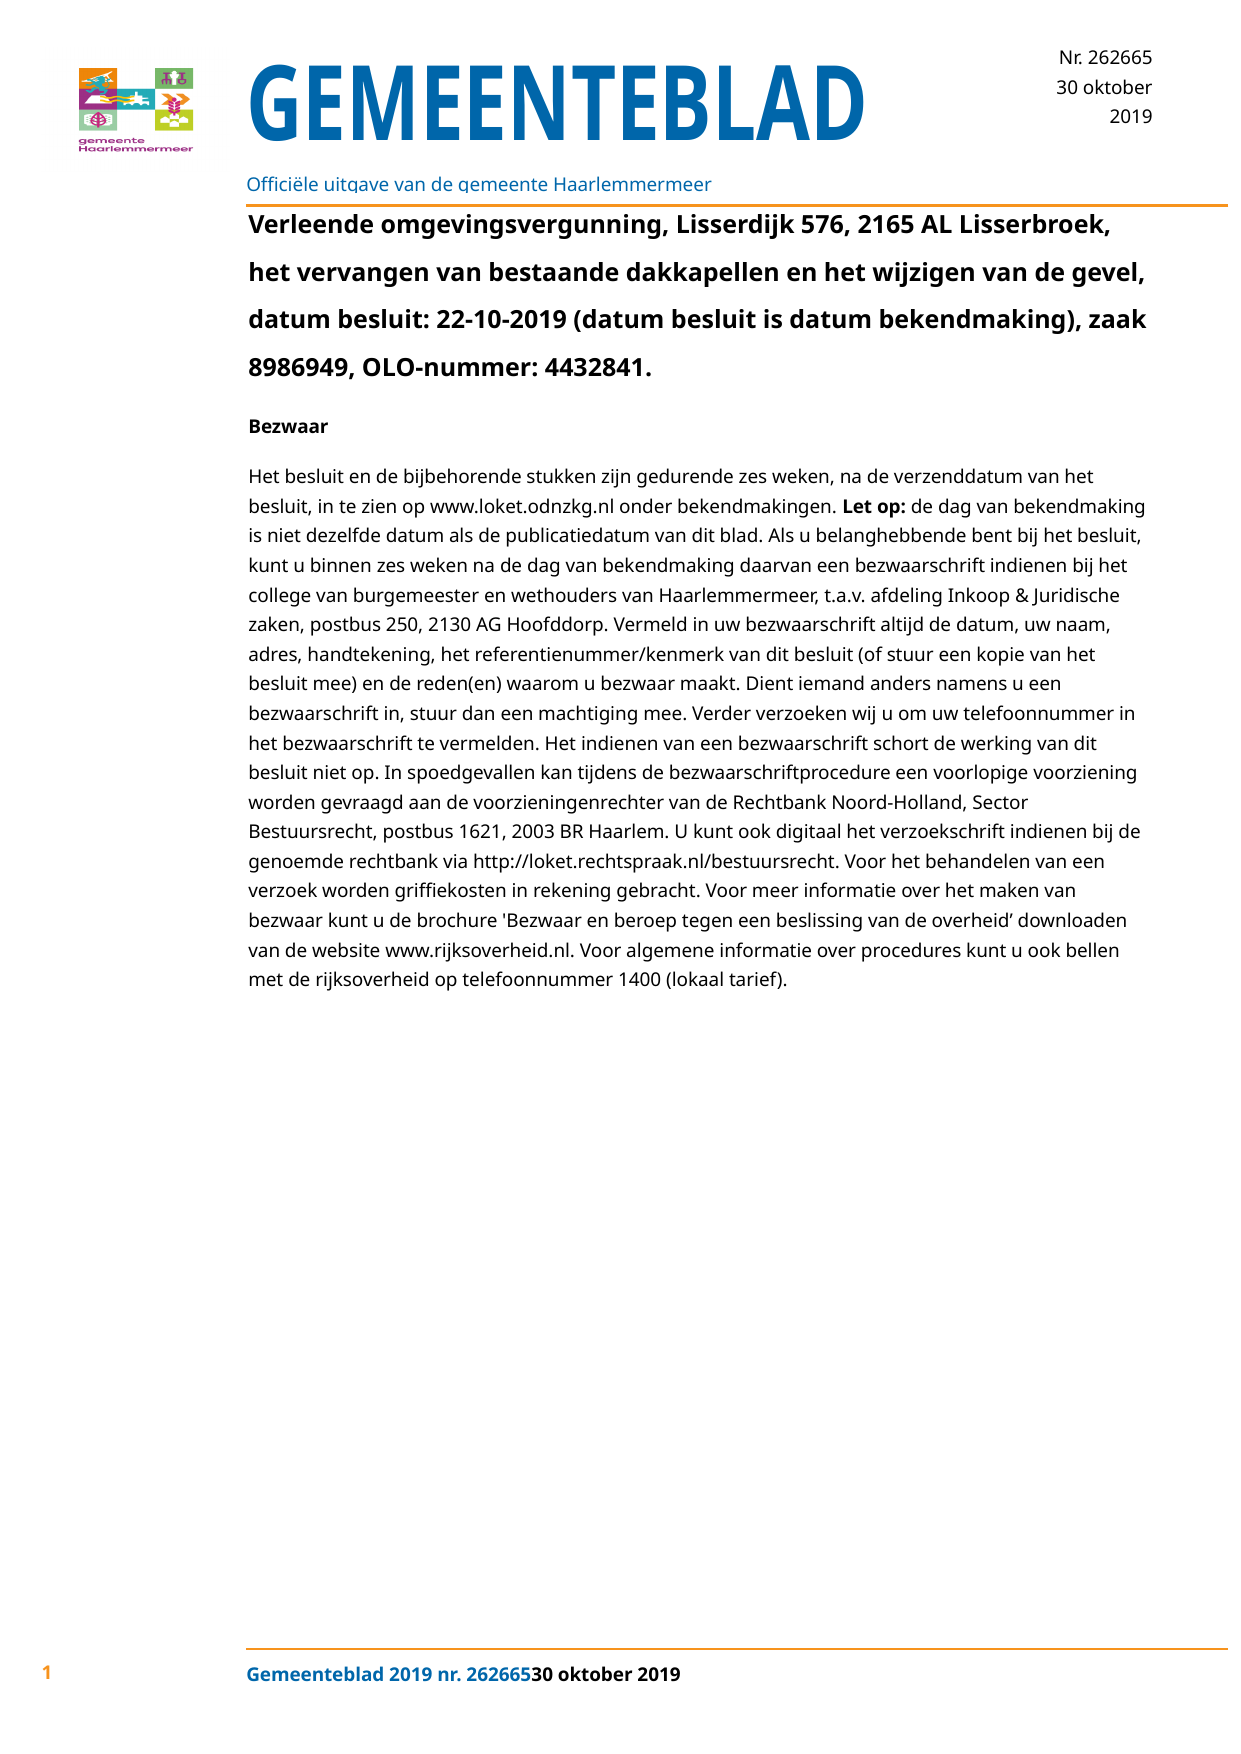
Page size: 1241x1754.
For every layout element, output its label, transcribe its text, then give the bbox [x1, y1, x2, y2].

text Het besluit en de bijbehorende stukken zijn gedurende zes weken, na de verzenddatum van het besluit, in te zien op www.loket.odnzkg.nl onder bekendmakingen. Let op: de dag van bekendmaking is niet dezelfde datum als de publicatiedatum van dit blad. Als u belanghebbende bent bij het besluit, kunt u binnen zes weken na de dag van bekendmaking daarvan een bezwaarschrift indienen bij het college van burgemeester en wethouders van Haarlemmermeer, t.a.v. afdeling Inkoop & Juridische zaken, postbus 250, 2130 AG Hoofddorp. Vermeld in uw bezwaarschrift altijd de datum, uw naam, adres, handtekening, het referentienummer/kenmerk van dit besluit (of stuur een kopie van het besluit mee) en de reden(en) waarom u bezwaar maakt. Dient iemand anders namens u een bezwaarschrift in, stuur dan een machtiging mee. Verder verzoeken wij u om uw telefoonnummer in het bezwaarschrift te vermelden. Het indienen van een bezwaarschrift schort de werking van dit besluit niet op. In spoedgevallen kan tijdens de bezwaarschriftprocedure een voorlopige voorziening worden gevraagd aan de voorzieningenrechter van de Rechtbank Noord-Holland, Sector Bestuursrecht, postbus 1621, 2003 BR Haarlem. U kunt ook digitaal het verzoekschrift indienen bij de genoemde rechtbank via http://loket.rechtspraak.nl/bestuursrecht. Voor het behandelen van een verzoek worden griffiekosten in rekening gebracht. Voor meer informatie over het maken van bezwaar kunt u de brochure 'Bezwaar en beroep tegen een beslissing van de overheid’ downloaden van de website www.rijksoverheid.nl. Voor algemene informatie over procedures kunt u ook bellen met de rijksoverheid op telefoonnummer 1400 (lokaal tarief). [248, 463, 1152, 992]
picture [41, 47, 231, 172]
text Bezwaar [248, 413, 1152, 439]
text Verleende omgevingsvergunning, Lisserdijk 576, 2165 AL Lisserbroek, het vervangen van bestaande dakkapellen en het wijzigen van de gevel, datum besluit: 22-10-2019 (datum besluit is datum bekendmaking), zaak 8986949, OLO-nummer: 4432841. [248, 207, 1152, 384]
